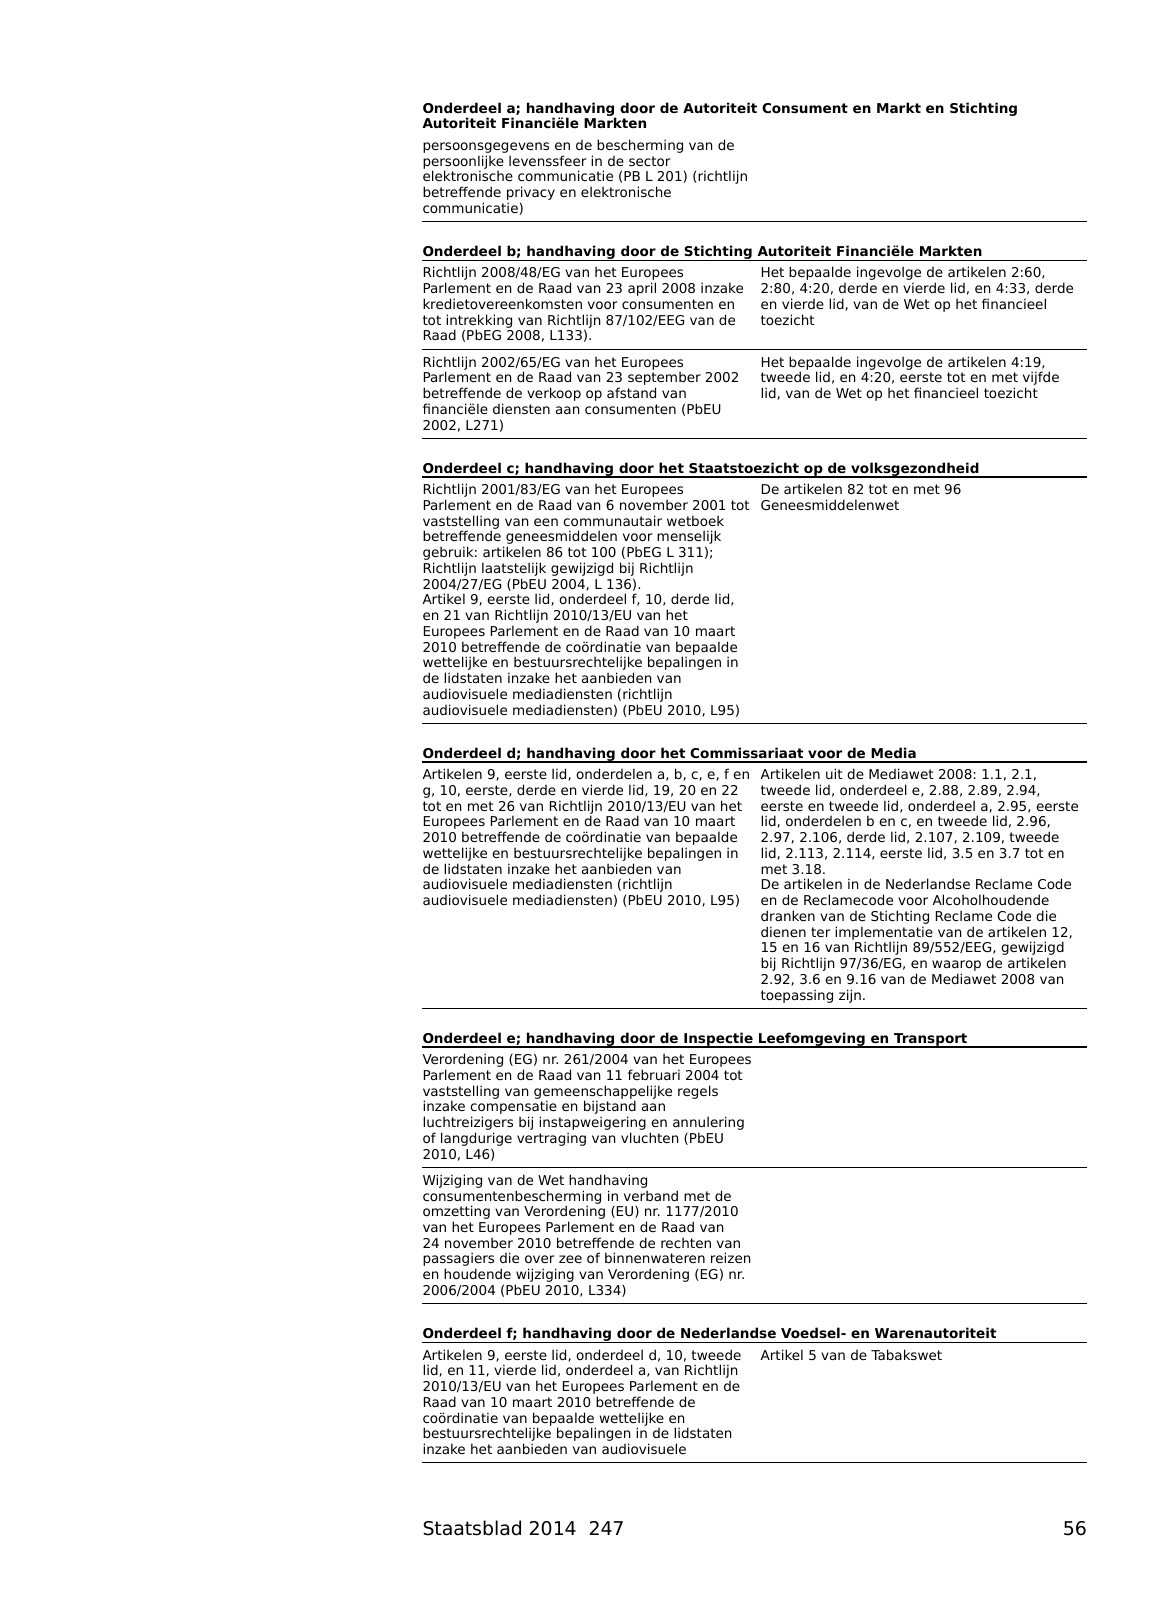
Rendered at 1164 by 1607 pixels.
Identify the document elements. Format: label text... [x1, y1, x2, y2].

table_header Onderdeel c; handhaving door het Staatstoezicht op de volksgezondheid [422, 461, 1087, 476]
table_cell Verordening (EG) nr. 261/2004 van het Europees Parlement en de Raad van 11 februari 2004 tot vaststelling van gemeenschappelijke regels inzake compensatie en bijstand aan luchtreizigers bij instapweigering en annulering of langdurige vertraging van vluchten (PbEU 2010, L46) [422, 1048, 754, 1167]
table_cell Artikelen uit de Mediawet 2008: 1.1, 2.1, tweede lid, onderdeel e, 2.88, 2.89, 2.94, eerste en tweede lid, onderdeel a, 2.95, eerste lid, onderdelen b en c, en tweede lid, 2.96, 2.97, 2.106, derde lid, 2.107, 2.109, tweede lid, 2.113, 2.114, eerste lid, 3.5 en 3.7 tot en met 3.18. De artikelen in de Nederlandse Reclame Code en de Reclamecode voor Alcoholhoudende dranken van de Stichting Reclame Code die dienen ter implementatie van de artikelen 12, 15 en 16 van Richtlijn 89/552/EEG, gewijzigd bij Richtlijn 97/36/EG, en waarop de artikelen 2.92, 3.6 en 9.16 van de Mediawet 2008 van toepassing zijn. [754, 763, 1087, 1008]
table_cell Richtlijn 2008/48/EG van het Europees Parlement en de Raad van 23 april 2008 inzake kredietovereenkomsten voor consumenten en tot intrekking van Richtlijn 87/102/EEG van de Raad (PbEG 2008, L133). [422, 261, 754, 349]
table_cell persoonsgegevens en de bescherming van de persoonlijke levenssfeer in de sector elektronische communicatie (PB L 201) (richtlijn betreffende privacy en elektronische communicatie) [422, 132, 754, 221]
table_header Onderdeel a; handhaving door de Autoriteit Consument en Markt en Stichting Autoriteit Financiële Markten [422, 100, 1087, 132]
table_header Onderdeel d; handhaving door het Commissariaat voor de Media [422, 746, 1087, 761]
table_cell Richtlijn 2001/83/EG van het Europees Parlement en de Raad van 6 november 2001 tot vaststelling van een communautair wetboek betreffende geneesmiddelen voor menselijk gebruik: artikelen 86 tot 100 (PbEG L 311); Richtlijn laatstelijk gewijzigd bij Richtlijn 2004/27/EG (PbEU 2004, L 136). Artikel 9, eerste lid, onderdeel f, 10, derde lid, en 21 van Richtlijn 2010/13/EU van het Europees Parlement en de Raad van 10 maart 2010 betreffende de coördinatie van bepaalde wettelijke en bestuursrechtelijke bepalingen in de lidstaten inzake het aanbieden van audiovisuele mediadiensten (richtlijn audiovisuele mediadiensten) (PbEU 2010, L95) [422, 478, 754, 723]
table_cell Wijziging van de Wet handhaving consumentenbescherming in verband met de omzetting van Verordening (EU) nr. 1177/2010 van het Europees Parlement en de Raad van 24 november 2010 betreffende de rechten van passagiers die over zee of binnenwateren reizen en houdende wijziging van Verordening (EG) nr. 2006/2004 (PbEU 2010, L334) [422, 1168, 754, 1303]
table_cell Richtlijn 2002/65/EG van het Europees Parlement en de Raad van 23 september 2002 betreffende de verkoop op afstand van financiële diensten aan consumenten (PbEU 2002, L271) [422, 350, 754, 438]
table_cell Het bepaalde ingevolge de artikelen 4:19, tweede lid, en 4:20, eerste tot en met vijfde lid, van de Wet op het financieel toezicht [754, 350, 1087, 438]
table_cell De artikelen 82 tot en met 96 Geneesmiddelenwet [754, 478, 1087, 723]
table_header Onderdeel e; handhaving door de Inspectie Leefomgeving en Transport [422, 1031, 1087, 1046]
table_header Onderdeel b; handhaving door de Stichting Autoriteit Financiële Markten [422, 244, 1087, 259]
table_header Onderdeel f; handhaving door de Nederlandse Voedsel- en Warenautoriteit [422, 1326, 1087, 1342]
table_cell Artikel 5 van de Tabakswet [754, 1343, 1087, 1462]
table_cell [754, 132, 1087, 221]
table_cell Artikelen 9, eerste lid, onderdeel d, 10, tweede lid, en 11, vierde lid, onderdeel a, van Richtlijn 2010/13/EU van het Europees Parlement en de Raad van 10 maart 2010 betreffende de coördinatie van bepaalde wettelijke en bestuursrechtelijke bepalingen in de lidstaten inzake het aanbieden van audiovisuele [422, 1343, 754, 1462]
table_cell Artikelen 9, eerste lid, onderdelen a, b, c, e, f en g, 10, eerste, derde en vierde lid, 19, 20 en 22 tot en met 26 van Richtlijn 2010/13/EU van het Europees Parlement en de Raad van 10 maart 2010 betreffende de coördinatie van bepaalde wettelijke en bestuursrechtelijke bepalingen in de lidstaten inzake het aanbieden van audiovisuele mediadiensten (richtlijn audiovisuele mediadiensten) (PbEU 2010, L95) [422, 763, 754, 1008]
table_cell [754, 1168, 1087, 1303]
table_cell Het bepaalde ingevolge de artikelen 2:60, 2:80, 4:20, derde en vierde lid, en 4:33, derde en vierde lid, van de Wet op het financieel toezicht [754, 261, 1087, 349]
table_cell [754, 1048, 1087, 1167]
